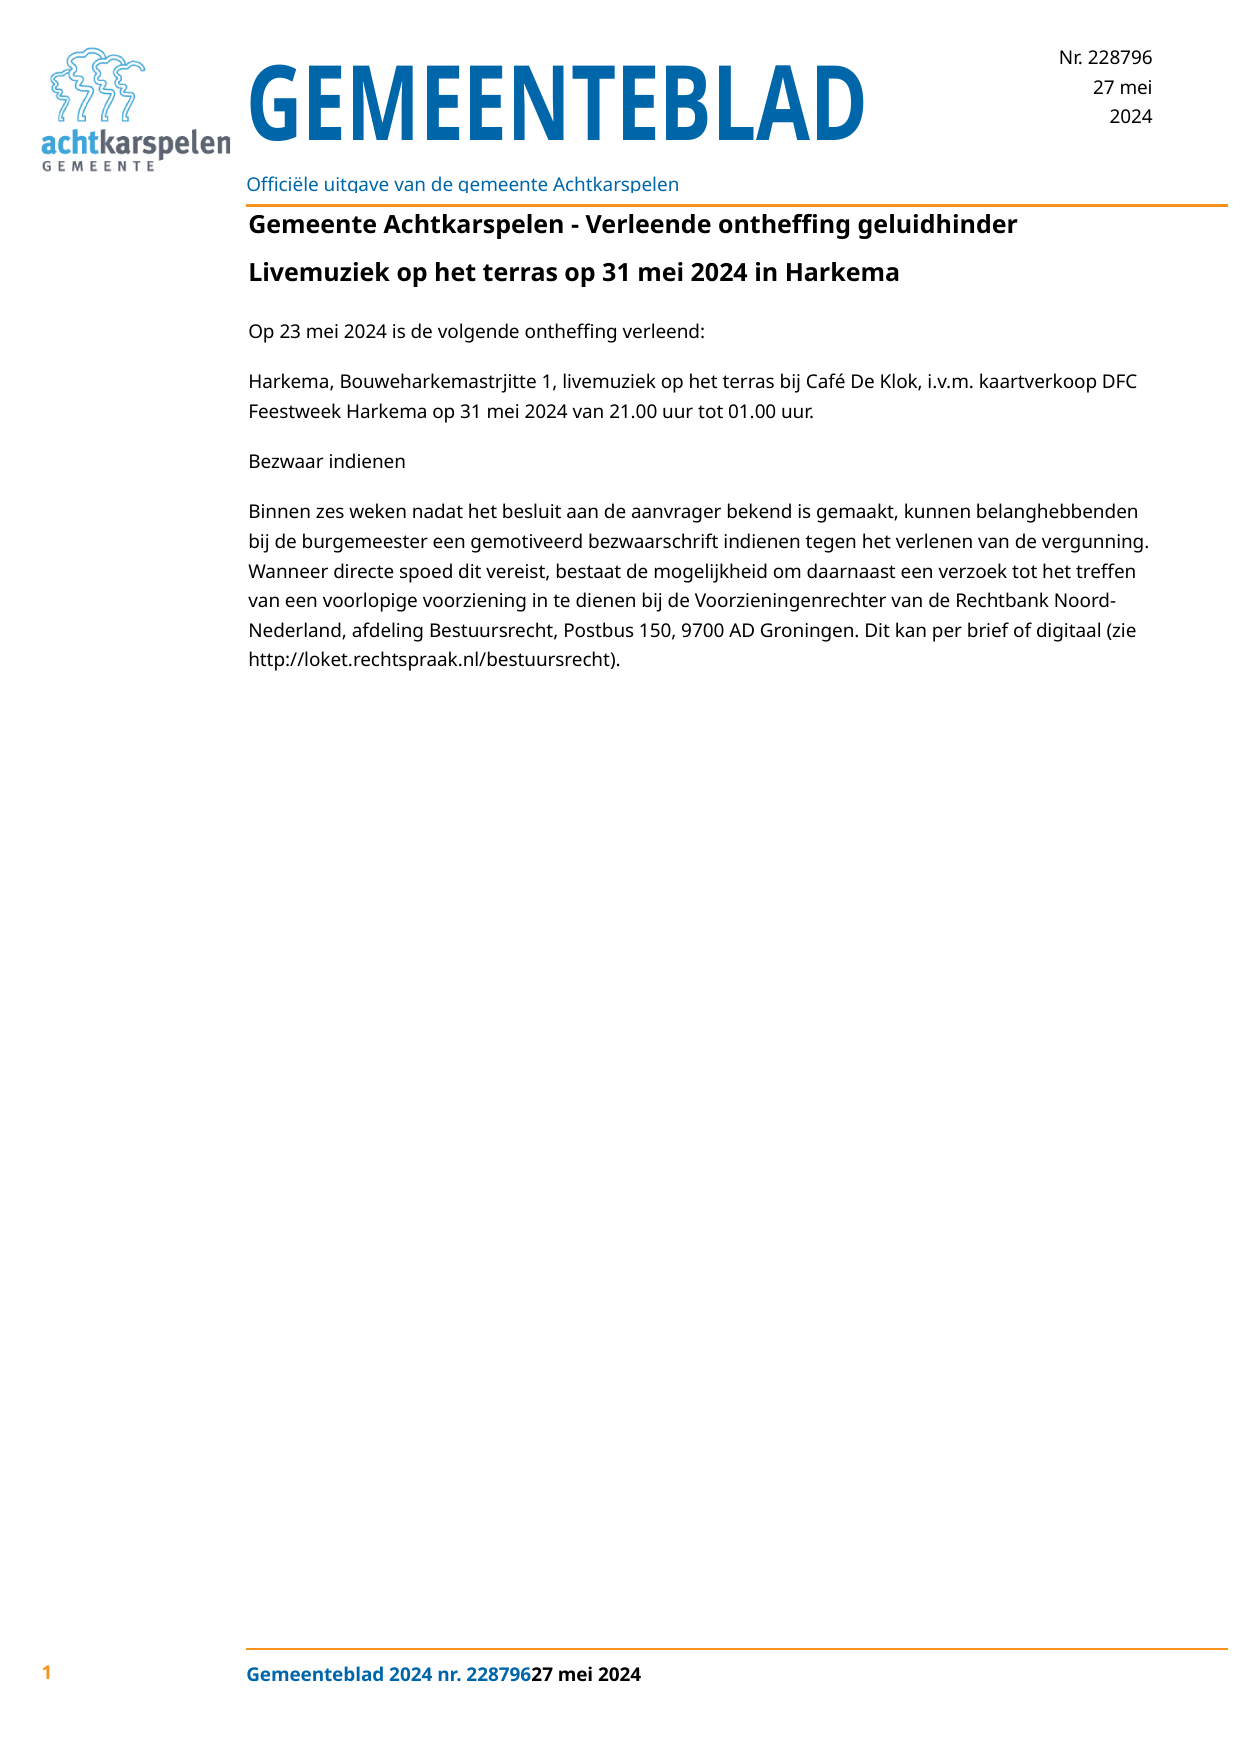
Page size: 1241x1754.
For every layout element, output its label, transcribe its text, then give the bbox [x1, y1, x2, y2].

text Op 23 mei 2024 is de volgende ontheffing verleend: [248, 318, 1152, 344]
text Bezwaar indienen [248, 448, 1152, 474]
text Binnen zes weken nadat het besluit aan de aanvrager bekend is gemaakt, kunnen belanghebbenden bij de burgemeester een gemotiveerd bezwaarschrift indienen tegen het verlenen van de vergunning. Wanneer directe spoed dit vereist, bestaat de mogelijkheid om daarnaast een verzoek tot het treffen van een voorlopige voorziening in te dienen bij de Voorzieningenrechter van de Rechtbank Noord-Nederland, afdeling Bestuursrecht, Postbus 150, 9700 AD Groningen. Dit kan per brief of digitaal (zie http://loket.rechtspraak.nl/bestuursrecht). [248, 499, 1152, 672]
text Harkema, Bouweharkemastrjitte 1, livemuziek op het terras bij Café De Klok, i.v.m. kaartverkoop DFC Feestweek Harkema op 31 mei 2024 van 21.00 uur tot 01.00 uur. [248, 368, 1152, 424]
picture [41, 47, 231, 172]
text Gemeente Achtkarspelen - Verleende ontheffing geluidhinder Livemuziek op het terras op 31 mei 2024 in Harkema [248, 207, 1152, 288]
